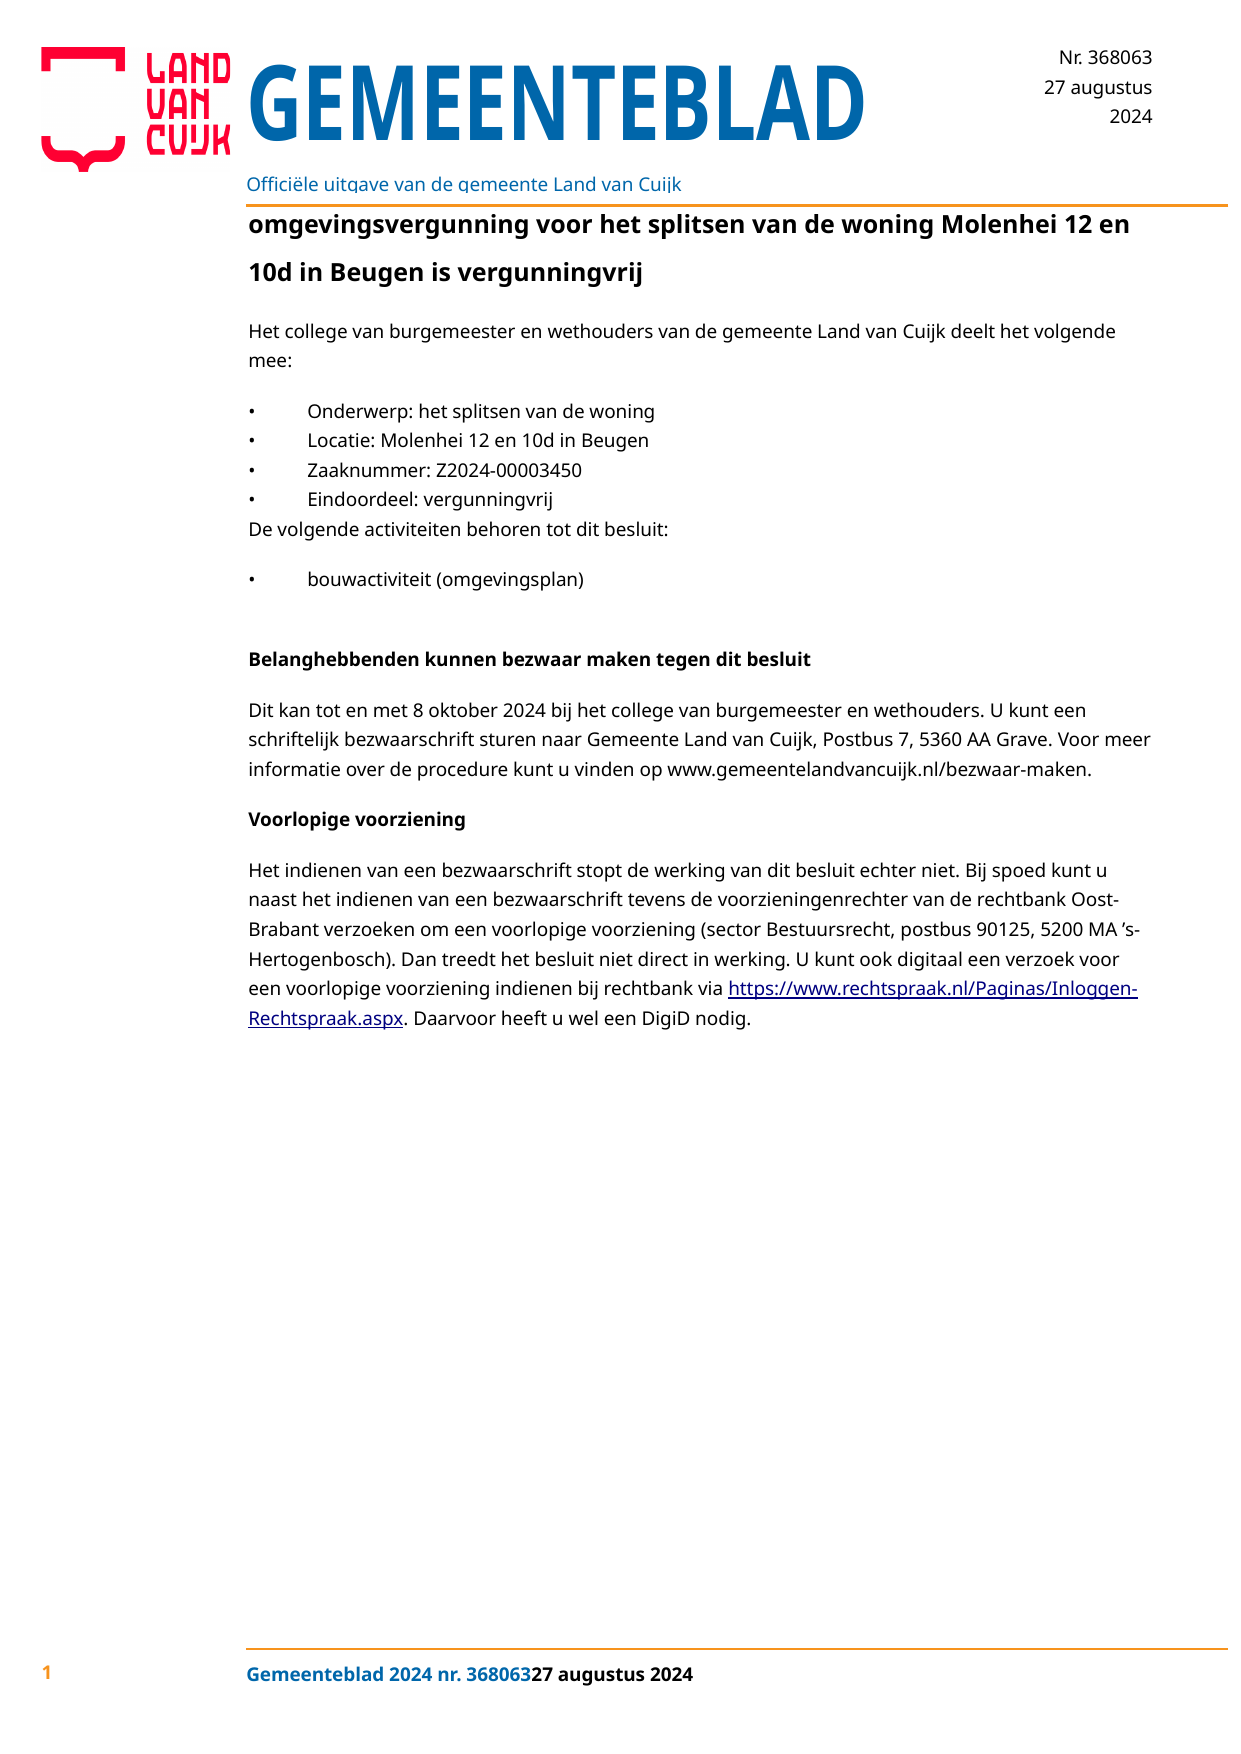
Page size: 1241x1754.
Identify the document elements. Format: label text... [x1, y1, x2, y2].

list Zaaknummer: Z2024-00003450 [248, 457, 1152, 483]
text Belanghebbenden kunnen bezwaar maken tegen dit besluit [248, 647, 1152, 672]
list Eindoordeel: vergunningvrij [248, 487, 1152, 512]
text Dit kan tot en met 8 oktober 2024 bij het college van burgemeester en wethouders. U kunt een schriftelijk bezwaarschrift sturen naar Gemeente Land van Cuijk, Postbus 7, 5360 AA Grave. Voor meer informatie over de procedure kunt u vinden op www.gemeentelandvancuijk.nl/bezwaar-maken. [248, 697, 1152, 782]
list Onderwerp: het splitsen van de woning [248, 398, 1152, 424]
text Het college van burgemeester en wethouders van de gemeente Land van Cuijk deelt het volgende mee: [248, 318, 1152, 373]
list Locatie: Molenhei 12 en 10d in Beugen [248, 427, 1152, 453]
text De volgende activiteiten behoren tot dit besluit: [248, 516, 1152, 542]
text Voorlopige voorziening [248, 807, 1152, 832]
picture [41, 47, 231, 172]
text Het indienen van een bezwaarschrift stopt de werking van dit besluit echter niet. Bij spoed kunt u naast het indienen van een bezwaarschrift tevens de voorzieningenrechter van de rechtbank Oost-Brabant verzoeken om een voorlopige voorziening (sector Bestuursrecht, postbus 90125, 5200 MA ’s-Hertogenbosch). Dan treedt het besluit niet direct in werking. U kunt ook digitaal een verzoek voor een voorlopige voorziening indienen bij rechtbank via https://www.rechtspraak.nl/Paginas/Inloggen-Rechtspraak.aspx. Daarvoor heeft u wel een DigiD nodig. [248, 857, 1152, 1031]
list bouwactiviteit (omgevingsplan) [248, 567, 1152, 592]
text omgevingsvergunning voor het splitsen van de woning Molenhei 12 en 10d in Beugen is vergunningvrij [248, 207, 1152, 288]
